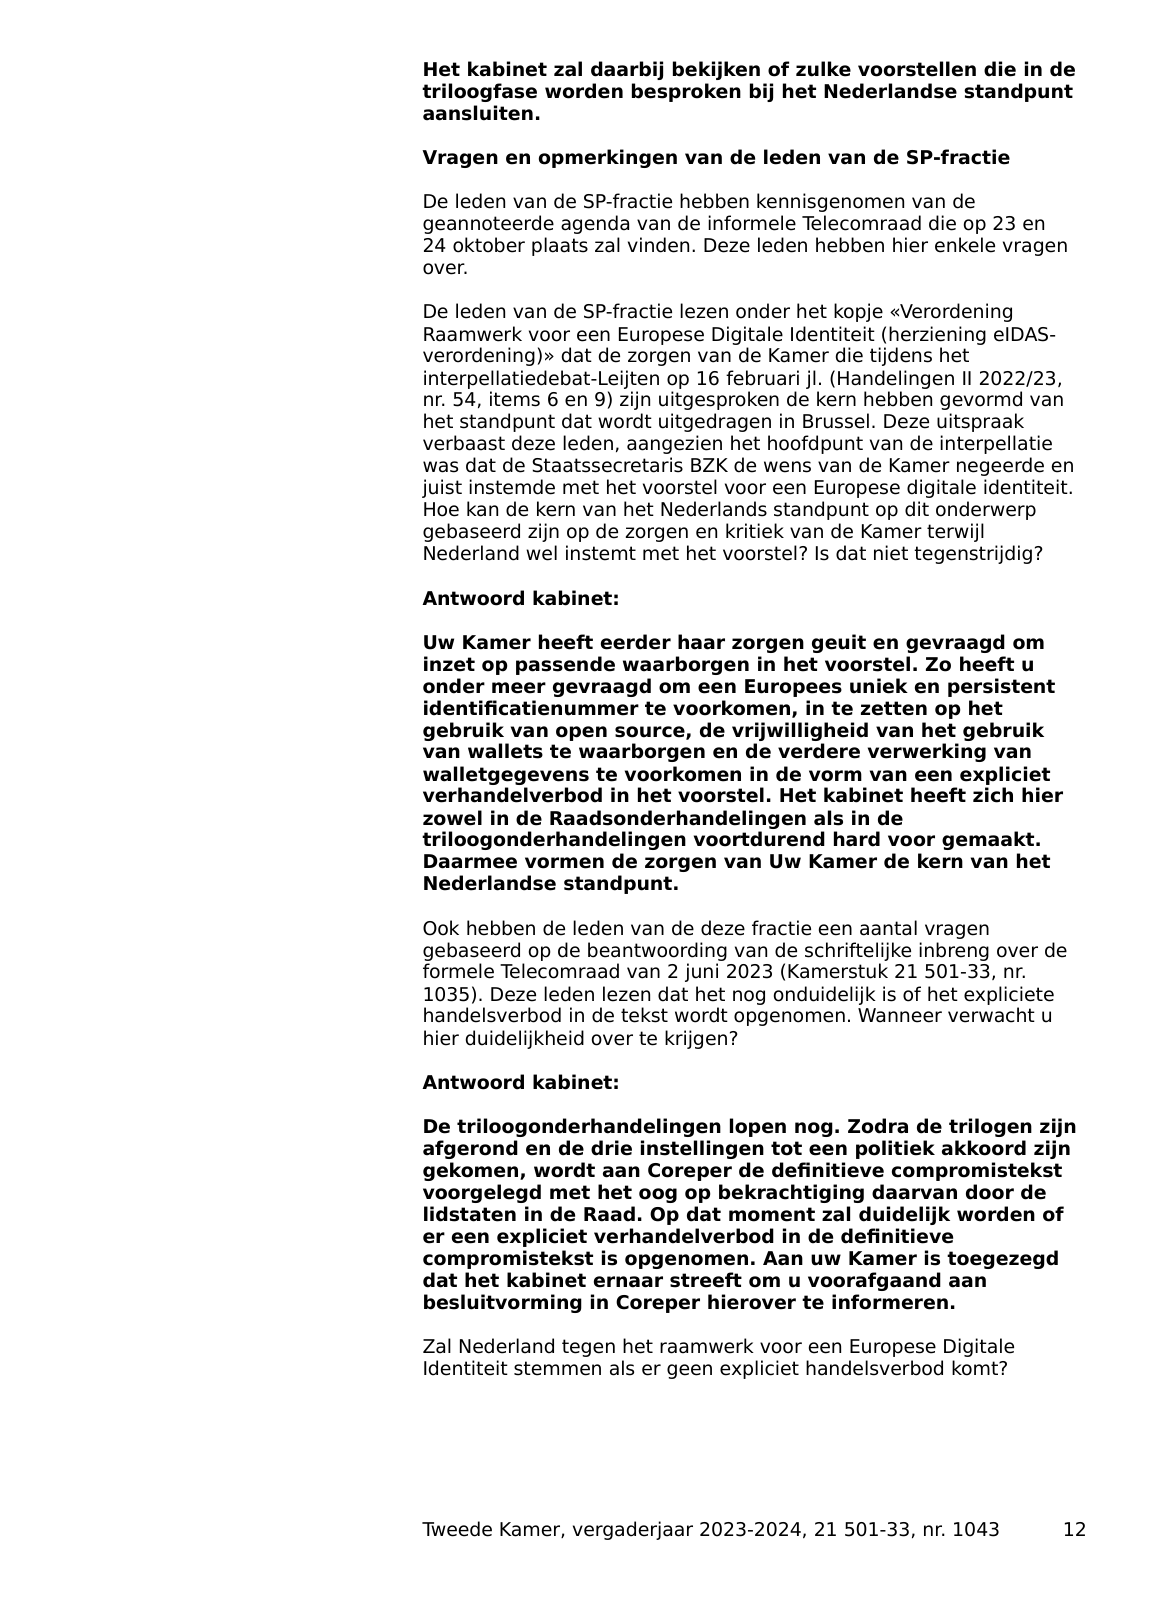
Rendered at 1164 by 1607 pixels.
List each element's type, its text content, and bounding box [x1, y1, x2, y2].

text Uw Kamer heeft eerder haar zorgen geuit en gevraagd om inzet op passende waarborgen in het voorstel. Zo heeft u onder meer gevraagd om een Europees uniek en persistent identificatienummer te voorkomen, in te zetten op het gebruik van open source, de vrijwilligheid van het gebruik van wallets te waarborgen en de verdere verwerking van walletgegevens te voorkomen in de vorm van een expliciet verhandelverbod in het voorstel. Het kabinet heeft zich hier zowel in de Raadsonderhandelingen als in de triloogonderhandelingen voortdurend hard voor gemaakt. Daarmee vormen de zorgen van Uw Kamer de kern van het Nederlandse standpunt. [422, 632, 1087, 895]
text De leden van de SP-fractie lezen onder het kopje «Verordening Raamwerk voor een Europese Digitale Identiteit (herziening eIDAS-verordening)» dat de zorgen van de Kamer die tijdens het interpellatiedebat-Leijten op 16 februari jl. (Handelingen II 2022/23, nr. 54, items 6 en 9) zijn uitgesproken de kern hebben gevormd van het standpunt dat wordt uitgedragen in Brussel. Deze uitspraak verbaast deze leden, aangezien het hoofdpunt van de interpellatie was dat de Staatssecretaris BZK de wens van de Kamer negeerde en juist instemde met het voorstel voor een Europese digitale identiteit. Hoe kan de kern van het Nederlands standpunt op dit onderwerp gebaseerd zijn op de zorgen en kritiek van de Kamer terwijl Nederland wel instemt met het voorstel? Is dat niet tegenstrijdig? [422, 301, 1087, 565]
text Zal Nederland tegen het raamwerk voor een Europese Digitale Identiteit stemmen als er geen expliciet handelsverbod komt? [422, 1336, 1087, 1380]
text De triloogonderhandelingen lopen nog. Zodra de trilogen zijn afgerond en de drie instellingen tot een politiek akkoord zijn gekomen, wordt aan Coreper de definitieve compromistekst voorgelegd met het oog op bekrachtiging daarvan door de lidstaten in de Raad. Op dat moment zal duidelijk worden of er een expliciet verhandelverbod in de definitieve compromistekst is opgenomen. Aan uw Kamer is toegezegd dat het kabinet ernaar streeft om u voorafgaand aan besluitvorming in Coreper hierover te informeren. [422, 1116, 1087, 1313]
text Ook hebben de leden van de deze fractie een aantal vragen gebaseerd op de beantwoording van de schriftelijke inbreng over de formele Telecomraad van 2 juni 2023 (Kamerstuk 21 501-33, nr. 1035). Deze leden lezen dat het nog onduidelijk is of het expliciete handelsverbod in de tekst wordt opgenomen. Wanneer verwacht u hier duidelijkheid over te krijgen? [422, 917, 1087, 1049]
subtitle Antwoord kabinet: [422, 587, 1087, 609]
subtitle Antwoord kabinet: [422, 1072, 1087, 1093]
text De leden van de SP-fractie hebben kennisgenomen van de geannoteerde agenda van de informele Telecomraad die op 23 en 24 oktober plaats zal vinden. Deze leden hebben hier enkele vragen over. [422, 191, 1087, 279]
text Het kabinet zal daarbij bekijken of zulke voorstellen die in de triloogfase worden besproken bij het Nederlandse standpunt aansluiten. [422, 59, 1087, 125]
subtitle Vragen en opmerkingen van de leden van de SP-fractie [422, 147, 1087, 169]
